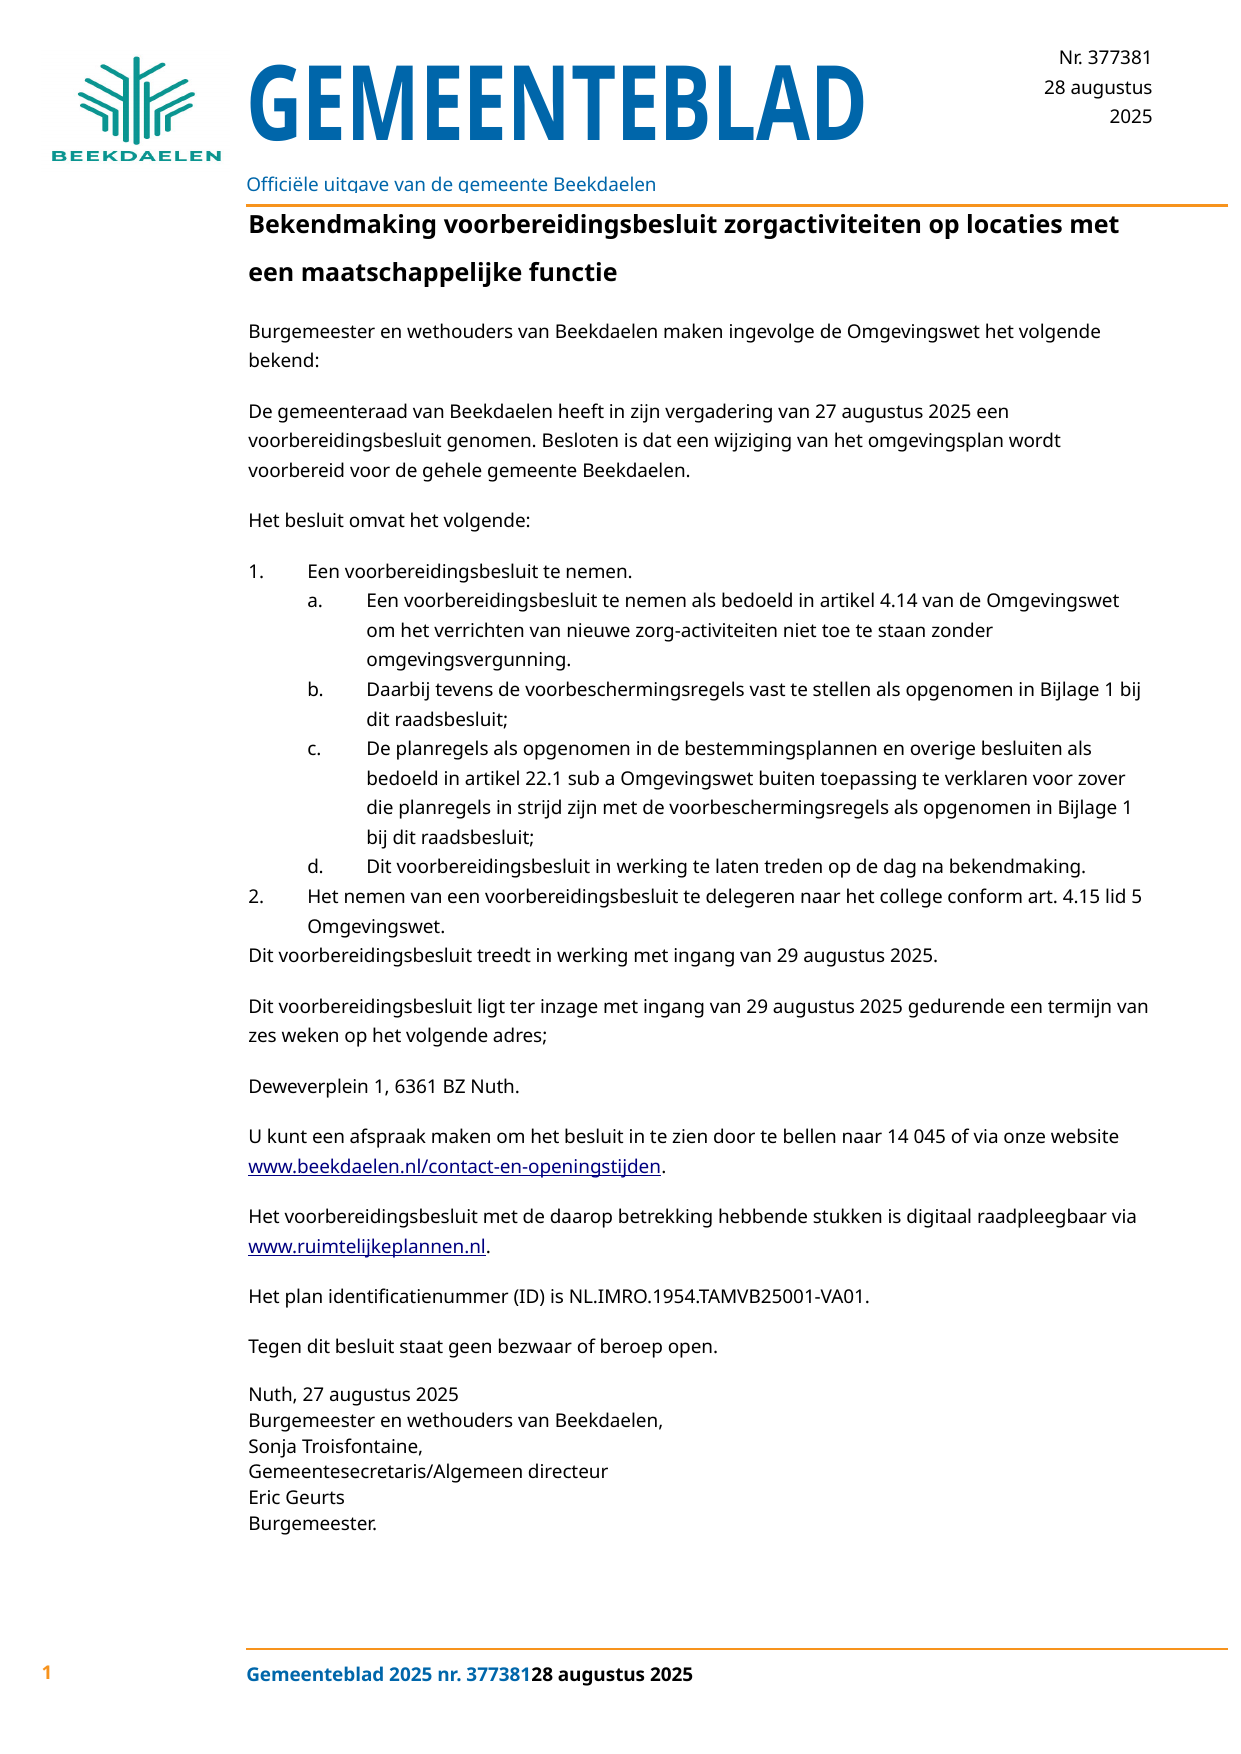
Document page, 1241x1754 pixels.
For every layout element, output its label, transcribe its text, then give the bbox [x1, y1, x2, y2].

list Dit voorbereidingsbesluit in werking te laten treden op de dag na bekendmaking. [307, 854, 1152, 879]
picture [41, 47, 231, 172]
text Deweverplein 1, 6361 BZ Nuth. [248, 1073, 1152, 1099]
list Een voorbereidingsbesluit te nemen. [248, 558, 1152, 584]
text Het besluit omvat het volgende: [248, 507, 1152, 533]
text Nuth, 27 augustus 2025 [248, 1382, 1152, 1407]
text Bekendmaking voorbereidingsbesluit zorgactiviteiten op locaties met een maatschappelijke functie [248, 207, 1152, 288]
text Gemeentesecretaris/Algemeen directeur [248, 1459, 1152, 1484]
text Burgemeester en wethouders van Beekdaelen, [248, 1407, 1152, 1433]
list Daarbij tevens de voorbeschermingsregels vast te stellen als opgenomen in Bijlage 1 bij dit raadsbesluit; [307, 676, 1152, 732]
text Het plan identificatienummer (ID) is NL.IMRO.1954.TAMVB25001-VA01. [248, 1283, 1152, 1309]
list Het nemen van een voorbereidingsbesluit te delegeren naar het college conform art. 4.15 lid 5 Omgevingswet. [248, 883, 1152, 939]
text Sonja Troisfontaine, [248, 1433, 1152, 1459]
text De gemeenteraad van Beekdaelen heeft in zijn vergadering van 27 augustus 2025 een voorbereidingsbesluit genomen. Besloten is dat een wijziging van het omgevingsplan wordt voorbereid voor de gehele gemeente Beekdaelen. [248, 398, 1152, 483]
text U kunt een afspraak maken om het besluit in te zien door te bellen naar 14 045 of via onze website www.beekdaelen.nl/contact-en-openingstijden. [248, 1123, 1152, 1179]
text Burgemeester. [248, 1510, 1152, 1536]
text Dit voorbereidingsbesluit treedt in werking met ingang van 29 augustus 2025. [248, 942, 1152, 968]
text Eric Geurts [248, 1484, 1152, 1510]
text Het voorbereidingsbesluit met de daarop betrekking hebbende stukken is digitaal raadpleegbaar via www.ruimtelijkeplannen.nl. [248, 1203, 1152, 1259]
list Een voorbereidingsbesluit te nemen als bedoeld in artikel 4.14 van de Omgevingswet om het verrichten van nieuwe zorg-activiteiten niet toe te staan zonder omgevingsvergunning. [307, 587, 1152, 672]
list De planregels als opgenomen in de bestemmingsplannen en overige besluiten als bedoeld in artikel 22.1 sub a Omgevingswet buiten toepassing te verklaren voor zover die planregels in strijd zijn met de voorbeschermingsregels als opgenomen in Bijlage 1 bij dit raadsbesluit; [307, 735, 1152, 850]
text Tegen dit besluit staat geen bezwaar of beroep open. [248, 1334, 1152, 1359]
text Burgemeester en wethouders van Beekdaelen maken ingevolge de Omgevingswet het volgende bekend: [248, 318, 1152, 373]
text Dit voorbereidingsbesluit ligt ter inzage met ingang van 29 augustus 2025 gedurende een termijn van zes weken op het volgende adres; [248, 993, 1152, 1048]
